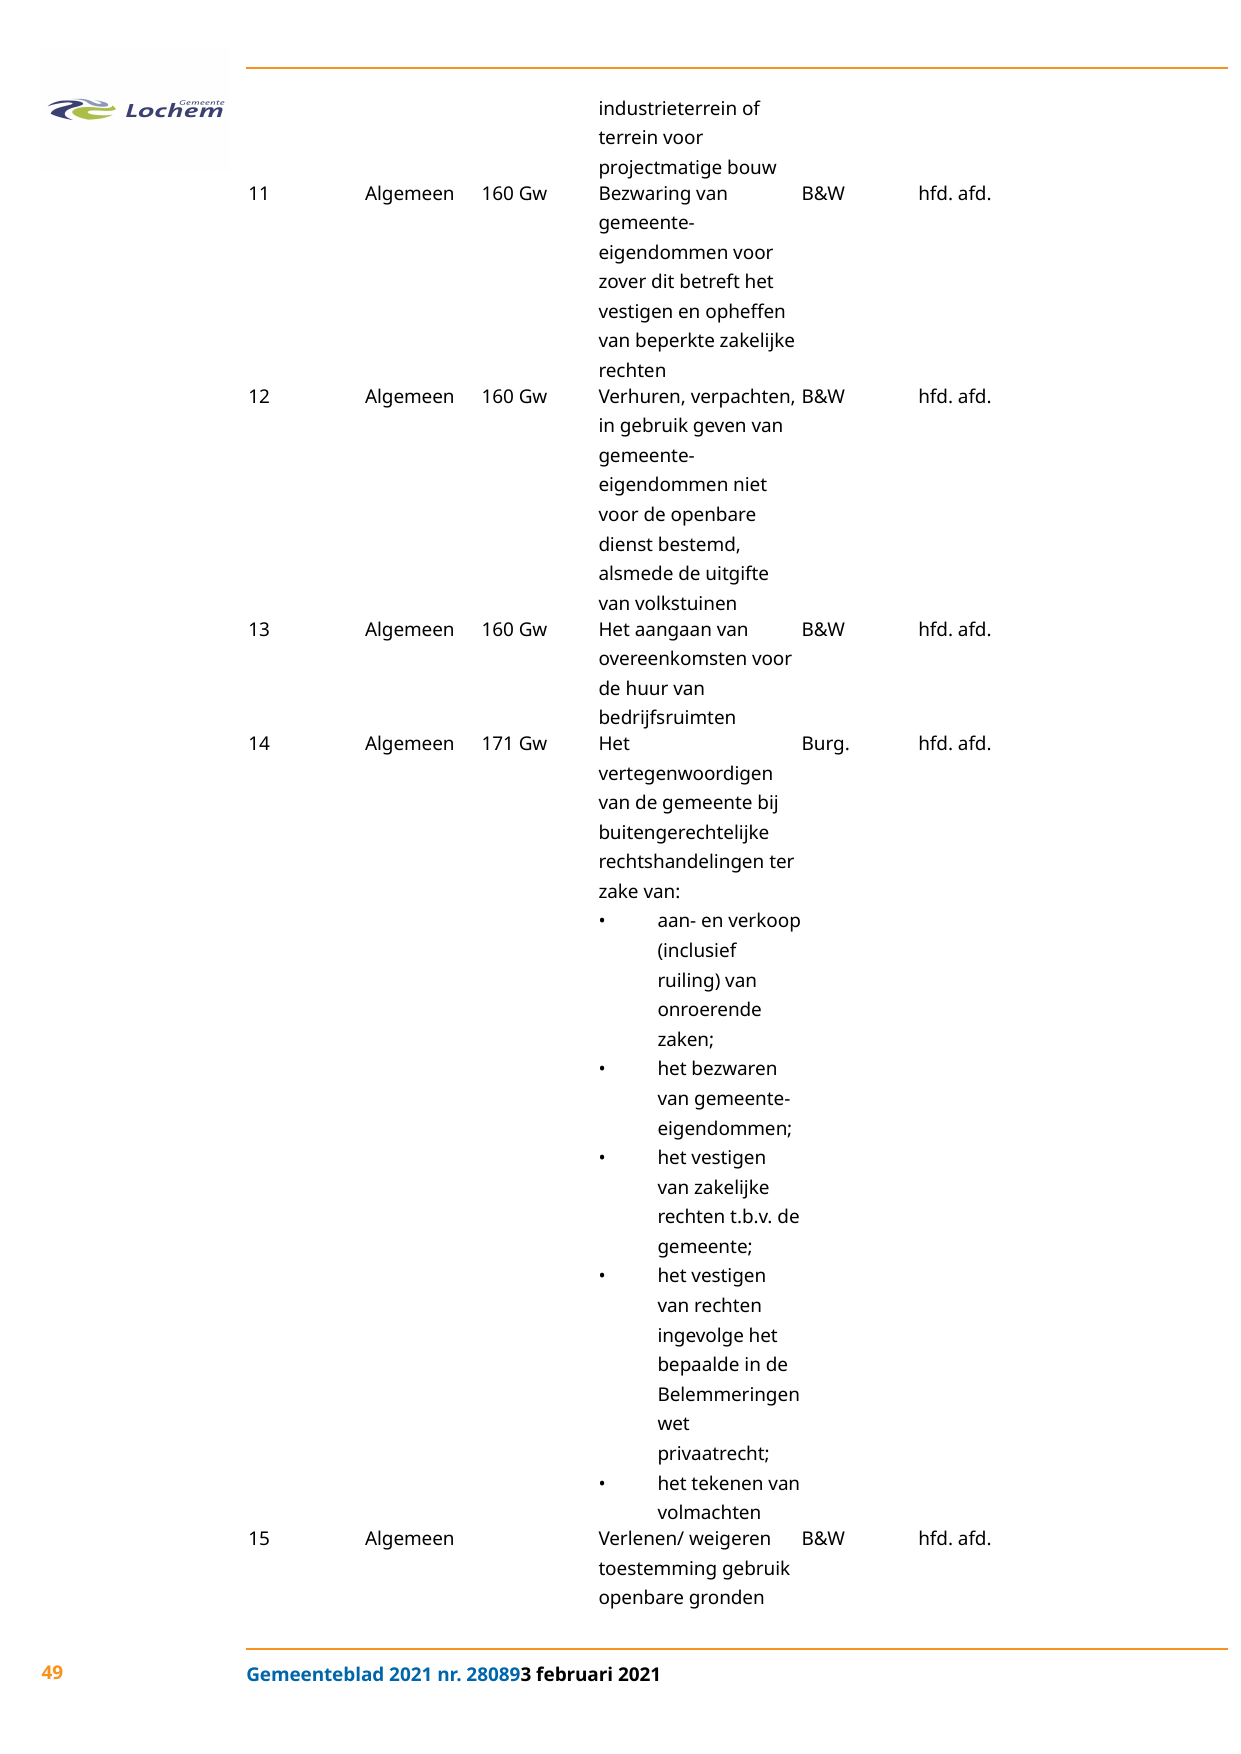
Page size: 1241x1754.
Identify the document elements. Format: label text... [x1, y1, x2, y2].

table_cell B&W [801, 616, 918, 730]
table_cell [481, 95, 598, 180]
table_cell Algemeen [365, 730, 481, 1525]
table_cell [1035, 616, 1152, 730]
table_cell 13 [248, 616, 365, 730]
picture [41, 47, 231, 172]
table_cell 160 Gw [481, 383, 598, 616]
table_cell B&W [801, 180, 918, 383]
table_cell Burg. [801, 730, 918, 1525]
table_cell hfd. afd. [918, 616, 1035, 730]
table_cell [801, 95, 918, 180]
table_cell 11 [248, 180, 365, 383]
table_cell hfd. afd. [918, 1525, 1035, 1610]
table_cell B&W [801, 383, 918, 616]
table_cell 171 Gw [481, 730, 598, 1525]
table_cell 160 Gw [481, 616, 598, 730]
table_cell hfd. afd. [918, 730, 1035, 1525]
table_cell Algemeen [365, 616, 481, 730]
table_cell Algemeen [365, 383, 481, 616]
table_cell [248, 95, 365, 180]
table_cell Algemeen [365, 1525, 481, 1610]
table_cell B&W [801, 1525, 918, 1610]
table_cell 15 [248, 1525, 365, 1610]
table_cell hfd. afd. [918, 180, 1035, 383]
table_cell 160 Gw [481, 180, 598, 383]
table_cell [1035, 180, 1152, 383]
table_cell [918, 95, 1035, 180]
table_cell [365, 95, 481, 180]
table_cell Het aangaan van overeenkomsten voor de huur van bedrijfsruimten [598, 616, 801, 730]
table_cell [1035, 1525, 1152, 1610]
table_cell [1035, 95, 1152, 180]
table_cell Verhuren, verpachten, in gebruik geven van gemeente-eigendommen niet voor de openbare dienst bestemd, alsmede de uitgifte van volkstuinen [598, 383, 801, 616]
table_cell [481, 1525, 598, 1610]
table_cell Algemeen [365, 180, 481, 383]
table_cell 14 [248, 730, 365, 1525]
table_cell industrieterrein of terrein voor projectmatige bouw [598, 95, 801, 180]
table_cell [1035, 730, 1152, 1525]
table_cell hfd. afd. [918, 383, 1035, 616]
table_cell 12 [248, 383, 365, 616]
table_cell [1035, 383, 1152, 616]
table_cell Het vertegenwoordigen van de gemeente bij buitengerechtelijke rechtshandelingen ter zake van: aan- en verkoop (inclusief ruiling) van onroerende zaken; het bezwaren van gemeente-eigendommen; het vestigen van zakelijke rechten t.b.v. de gemeente; het vestigen van rechten ingevolge het bepaalde in de Belemmeringenwet privaatrecht; het tekenen van volmachten [598, 730, 801, 1525]
table_cell Bezwaring van gemeente-eigendommen voor zover dit betreft het vestigen en opheffen van beperkte zakelijke rechten [598, 180, 801, 383]
table_cell Verlenen/ weigeren toestemming gebruik openbare gronden [598, 1525, 801, 1610]
